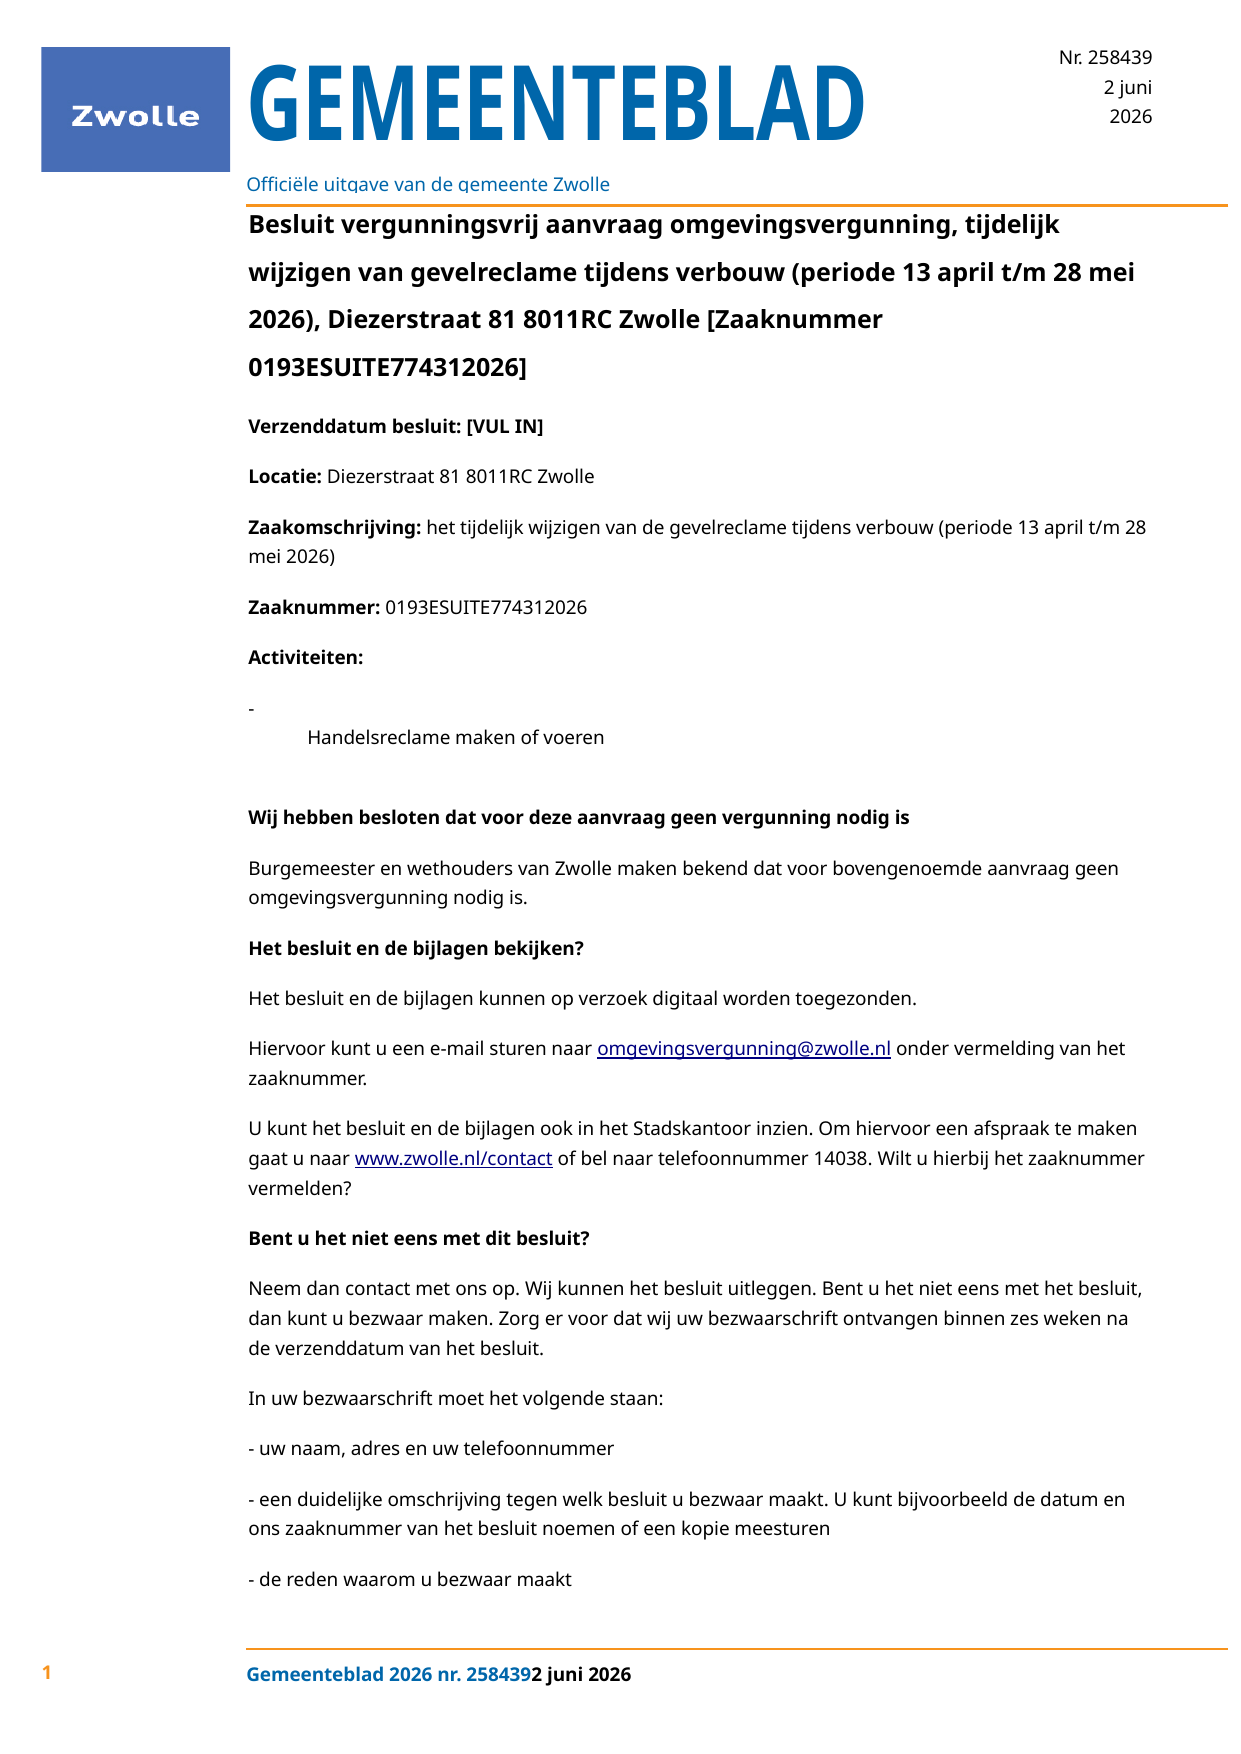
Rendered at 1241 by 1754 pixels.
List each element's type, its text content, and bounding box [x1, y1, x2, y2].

text - de reden waarom u bezwaar maakt [248, 1566, 1152, 1592]
text - een duidelijke omschrijving tegen welk besluit u bezwaar maakt. U kunt bijvoorbeeld de datum en ons zaaknummer van het besluit noemen of een kopie meesturen [248, 1486, 1152, 1541]
text Neem dan contact met ons op. Wij kunnen het besluit uitleggen. Bent u het niet eens met het besluit, dan kunt u bezwaar maken. Zorg er voor dat wij uw bezwaarschrift ontvangen binnen zes weken na de verzenddatum van het besluit. [248, 1276, 1152, 1361]
text Bent u het niet eens met dit besluit? [248, 1225, 1152, 1251]
text Besluit vergunningsvrij aanvraag omgevingsvergunning, tijdelijk wijzigen van gevelreclame tijdens verbouw (periode 13 april t/m 28 mei 2026), Diezerstraat 81 8011RC Zwolle [Zaaknummer 0193ESUITE774312026] [248, 207, 1152, 384]
picture [41, 47, 231, 172]
text Wij hebben besloten dat voor deze aanvraag geen vergunning nodig is [248, 804, 1152, 830]
text Zaakomschrijving: het tijdelijk wijzigen van de gevelreclame tijdens verbouw (periode 13 april t/m 28 mei 2026) [248, 514, 1152, 569]
text Burgemeester en wethouders van Zwolle maken bekend dat voor bovengenoemde aanvraag geen omgevingsvergunning nodig is. [248, 855, 1152, 910]
text Zaaknummer: 0193ESUITE774312026 [248, 594, 1152, 620]
text In uw bezwaarschrift moet het volgende staan: [248, 1385, 1152, 1411]
text - uw naam, adres en uw telefoonnummer [248, 1436, 1152, 1461]
text Activiteiten: [248, 644, 1152, 670]
text Het besluit en de bijlagen bekijken? [248, 935, 1152, 961]
list Handelsreclame maken of voeren [248, 724, 1152, 750]
text Het besluit en de bijlagen kunnen op verzoek digitaal worden toegezonden. [248, 985, 1152, 1011]
text Hiervoor kunt u een e-mail sturen naar omgevingsvergunning@zwolle.nl onder vermelding van het zaaknummer. [248, 1036, 1152, 1091]
text Verzenddatum besluit: [VUL IN] [248, 413, 1152, 439]
text Locatie: Diezerstraat 81 8011RC Zwolle [248, 463, 1152, 489]
text U kunt het besluit en de bijlagen ook in het Stadskantoor inzien. Om hiervoor een afspraak te maken gaat u naar www.zwolle.nl/contact of bel naar telefoonnummer 14038. Wilt u hierbij het zaaknummer vermelden? [248, 1116, 1152, 1201]
